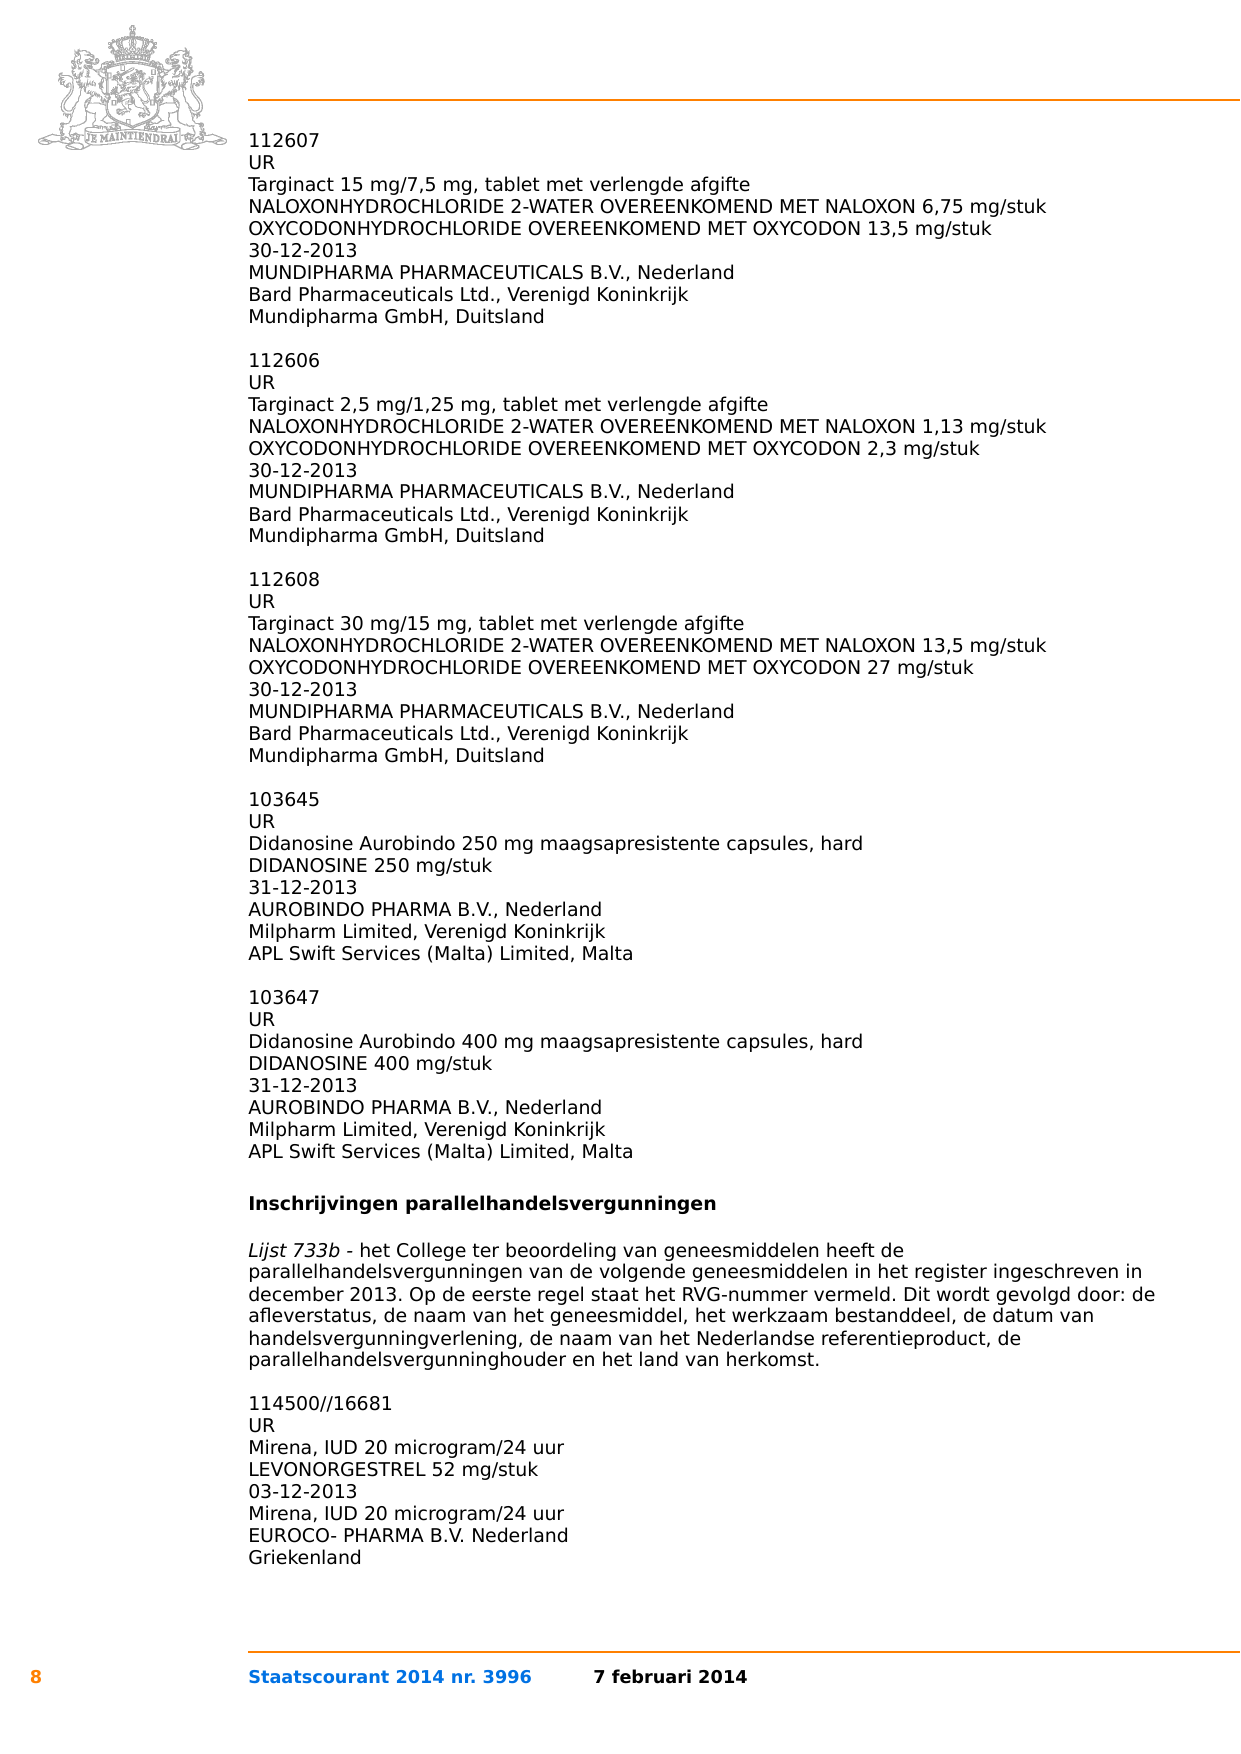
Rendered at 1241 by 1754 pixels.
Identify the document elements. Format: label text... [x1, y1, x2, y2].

text NALOXONHYDROCHLORIDE 2-WATER OVEREENKOMEND MET NALOXON 1,13 mg/stuk [248, 416, 1163, 437]
text OXYCODONHYDROCHLORIDE OVEREENKOMEND MET OXYCODON 13,5 mg/stuk [248, 218, 1163, 240]
text 03-12-2013 [248, 1481, 1163, 1503]
text 31-12-2013 [248, 877, 1163, 899]
text NALOXONHYDROCHLORIDE 2-WATER OVEREENKOMEND MET NALOXON 13,5 mg/stuk [248, 635, 1163, 657]
text DIDANOSINE 250 mg/stuk [248, 855, 1163, 877]
text UR [248, 372, 1163, 393]
text 112608 [248, 569, 1163, 591]
text 112607 [248, 130, 1163, 152]
text UR [248, 591, 1163, 613]
text Didanosine Aurobindo 400 mg maagsapresistente capsules, hard [248, 1031, 1163, 1053]
text 103647 [248, 987, 1163, 1009]
text MUNDIPHARMA PHARMACEUTICALS B.V., Nederland [248, 701, 1163, 723]
text Lijst 733b - het College ter beoordeling van geneesmiddelen heeft de parallelhandelsvergunningen van de volgende geneesmiddelen in het register ingeschreven in december 2013. Op de eerste regel staat het RVG-nummer vermeld. Dit wordt gevolgd door: de afleverstatus, de naam van het geneesmiddel, het werkzaam bestanddeel, de datum van handelsvergunningverlening, de naam van het Nederlandse referentieproduct, de parallelhandelsvergunninghouder en het land van herkomst. [248, 1239, 1163, 1371]
text Bard Pharmaceuticals Ltd., Verenigd Koninkrijk [248, 503, 1163, 525]
text 103645 [248, 789, 1163, 811]
text Milpharm Limited, Verenigd Koninkrijk [248, 921, 1163, 943]
text OXYCODONHYDROCHLORIDE OVEREENKOMEND MET OXYCODON 27 mg/stuk [248, 657, 1163, 679]
text Bard Pharmaceuticals Ltd., Verenigd Koninkrijk [248, 284, 1163, 306]
text Mundipharma GmbH, Duitsland [248, 525, 1163, 547]
text AUROBINDO PHARMA B.V., Nederland [248, 899, 1163, 921]
text UR [248, 1009, 1163, 1031]
subtitle Inschrijvingen parallelhandelsvergunningen [248, 1192, 1163, 1214]
text APL Swift Services (Malta) Limited, Malta [248, 943, 1163, 965]
text 114500//16681 [248, 1393, 1163, 1415]
text Griekenland [248, 1547, 1163, 1569]
text MUNDIPHARMA PHARMACEUTICALS B.V., Nederland [248, 262, 1163, 284]
text EUROCO- PHARMA B.V. Nederland [248, 1525, 1163, 1547]
text NALOXONHYDROCHLORIDE 2-WATER OVEREENKOMEND MET NALOXON 6,75 mg/stuk [248, 196, 1163, 218]
text Targinact 2,5 mg/1,25 mg, tablet met verlengde afgifte [248, 393, 1163, 416]
text 30-12-2013 [248, 240, 1163, 262]
text UR [248, 152, 1163, 174]
text 30-12-2013 [248, 679, 1163, 701]
text APL Swift Services (Malta) Limited, Malta [248, 1141, 1163, 1162]
text DIDANOSINE 400 mg/stuk [248, 1053, 1163, 1074]
text Targinact 30 mg/15 mg, tablet met verlengde afgifte [248, 613, 1163, 635]
text Mundipharma GmbH, Duitsland [248, 306, 1163, 328]
text AUROBINDO PHARMA B.V., Nederland [248, 1097, 1163, 1118]
text 31-12-2013 [248, 1074, 1163, 1097]
text Mundipharma GmbH, Duitsland [248, 745, 1163, 767]
text 112606 [248, 349, 1163, 372]
text OXYCODONHYDROCHLORIDE OVEREENKOMEND MET OXYCODON 2,3 mg/stuk [248, 437, 1163, 459]
picture [38, 25, 227, 150]
text UR [248, 811, 1163, 833]
text Mirena, IUD 20 microgram/24 uur [248, 1503, 1163, 1525]
text Milpharm Limited, Verenigd Koninkrijk [248, 1118, 1163, 1141]
text Bard Pharmaceuticals Ltd., Verenigd Koninkrijk [248, 723, 1163, 745]
text MUNDIPHARMA PHARMACEUTICALS B.V., Nederland [248, 481, 1163, 503]
text 30-12-2013 [248, 459, 1163, 481]
text Targinact 15 mg/7,5 mg, tablet met verlengde afgifte [248, 174, 1163, 196]
text UR [248, 1415, 1163, 1437]
text Didanosine Aurobindo 250 mg maagsapresistente capsules, hard [248, 833, 1163, 855]
text LEVONORGESTREL 52 mg/stuk [248, 1459, 1163, 1481]
text Mirena, IUD 20 microgram/24 uur [248, 1437, 1163, 1459]
